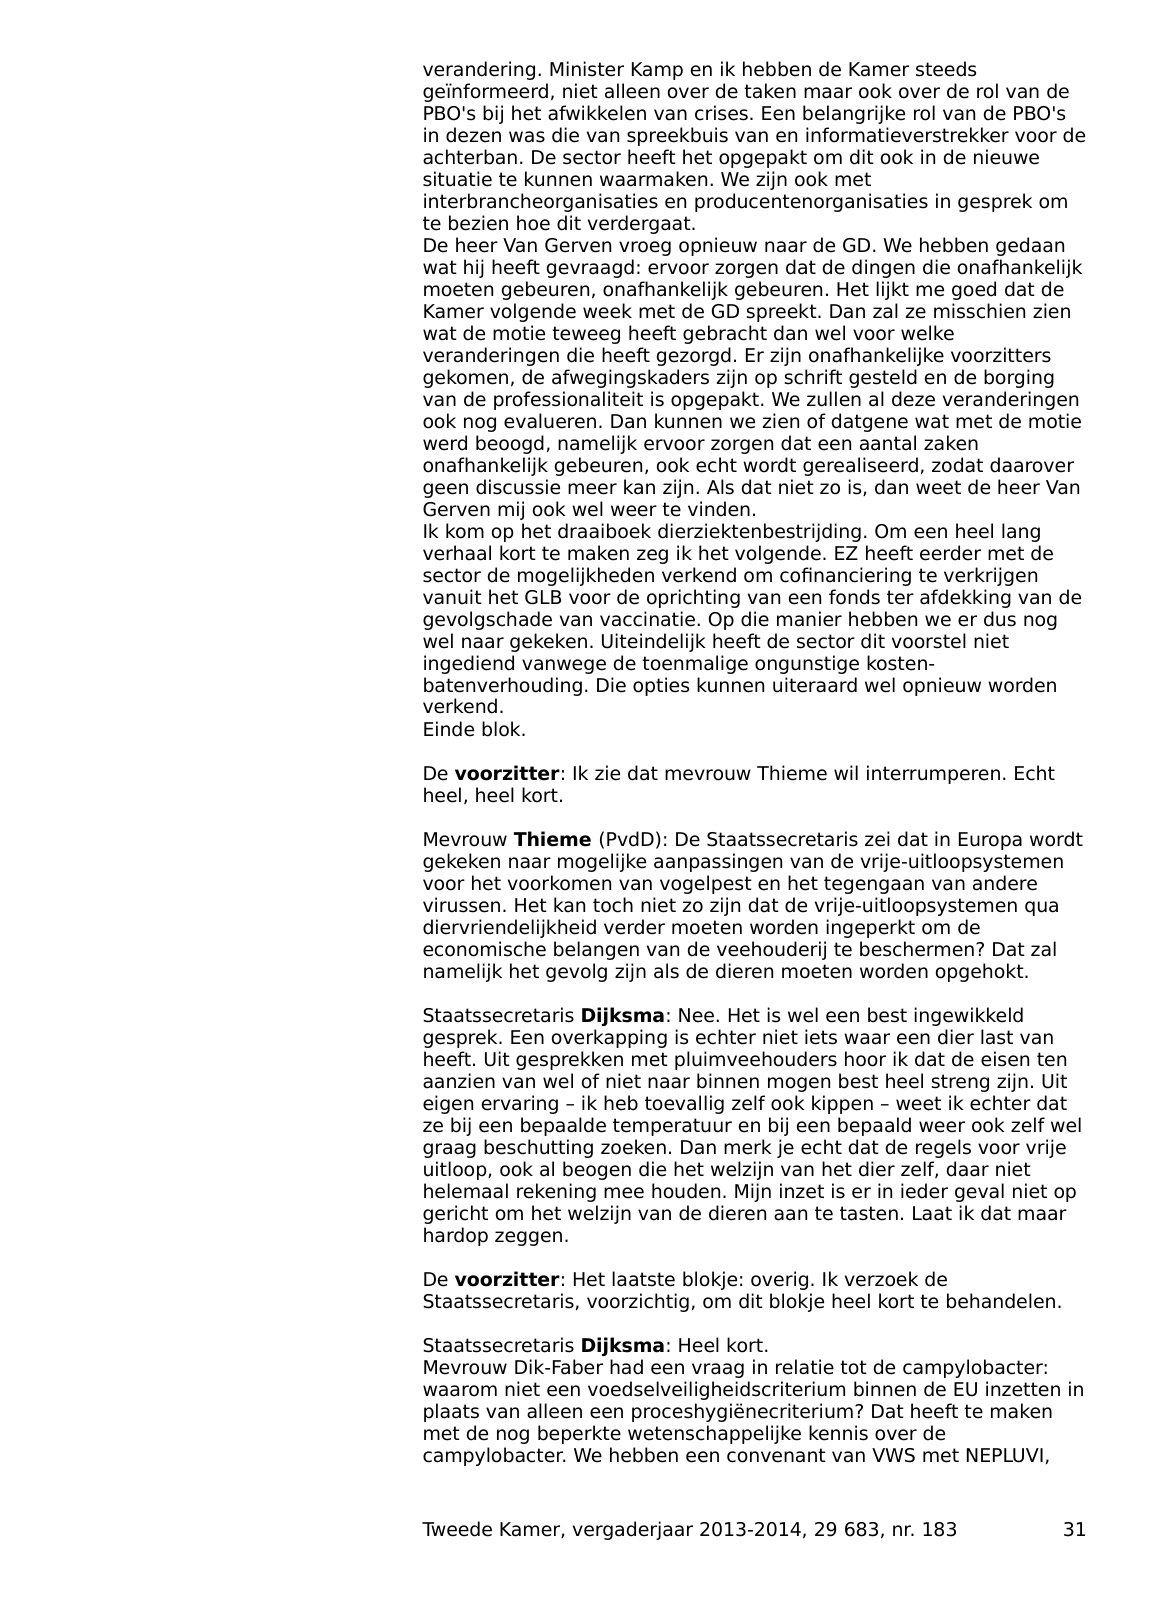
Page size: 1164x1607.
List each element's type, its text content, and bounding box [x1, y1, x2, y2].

text verandering. Minister Kamp en ik hebben de Kamer steeds geïnformeerd, niet alleen over de taken maar ook over de rol van de PBO's bij het afwikkelen van crises. Een belangrijke rol van de PBO's in dezen was die van spreekbuis van en informatieverstrekker voor de achterban. De sector heeft het opgepakt om dit ook in de nieuwe situatie te kunnen waarmaken. We zijn ook met interbrancheorganisaties en producentenorganisaties in gesprek om te bezien hoe dit verdergaat. [422, 59, 1087, 235]
text Ik kom op het draaiboek dierziektenbestrijding. Om een heel lang verhaal kort te maken zeg ik het volgende. EZ heeft eerder met de sector de mogelijkheden verkend om cofinanciering te verkrijgen vanuit het GLB voor de oprichting van een fonds ter afdekking van de gevolgschade van vaccinatie. Op die manier hebben we er dus nog wel naar gekeken. Uiteindelijk heeft de sector dit voorstel niet ingediend vanwege de toenmalige ongunstige kosten-batenverhouding. Die opties kunnen uiteraard wel opnieuw worden verkend. [422, 521, 1087, 718]
text De voorzitter: Ik zie dat mevrouw Thieme wil interrumperen. Echt heel, heel kort. [422, 763, 1087, 807]
text Mevrouw Thieme (PvdD): De Staatssecretaris zei dat in Europa wordt gekeken naar mogelijke aanpassingen van de vrije-uitloopsystemen voor het voorkomen van vogelpest en het tegengaan van andere virussen. Het kan toch niet zo zijn dat de vrije-uitloopsystemen qua diervriendelijkheid verder moeten worden ingeperkt om de economische belangen van de veehouderij te beschermen? Dat zal namelijk het gevolg zijn als de dieren moeten worden opgehokt. [422, 829, 1087, 983]
text Staatssecretaris Dijksma: Nee. Het is wel een best ingewikkeld gesprek. Een overkapping is echter niet iets waar een dier last van heeft. Uit gesprekken met pluimveehouders hoor ik dat de eisen ten aanzien van wel of niet naar binnen mogen best heel streng zijn. Uit eigen ervaring – ik heb toevallig zelf ook kippen – weet ik echter dat ze bij een bepaalde temperatuur en bij een bepaald weer ook zelf wel graag beschutting zoeken. Dan merk je echt dat de regels voor vrije uitloop, ook al beogen die het welzijn van het dier zelf, daar niet helemaal rekening mee houden. Mijn inzet is er in ieder geval niet op gericht om het welzijn van de dieren aan te tasten. Laat ik dat maar hardop zeggen. [422, 1005, 1087, 1247]
text Mevrouw Dik-Faber had een vraag in relatie tot de campylobacter: waarom niet een voedselveiligheidscriterium binnen de EU inzetten in plaats van alleen een proceshygiënecriterium? Dat heeft te maken met de nog beperkte wetenschappelijke kennis over de campylobacter. We hebben een convenant van VWS met NEPLUVI, [422, 1357, 1087, 1467]
text De voorzitter: Het laatste blokje: overig. Ik verzoek de Staatssecretaris, voorzichtig, om dit blokje heel kort te behandelen. [422, 1269, 1087, 1313]
text De heer Van Gerven vroeg opnieuw naar de GD. We hebben gedaan wat hij heeft gevraagd: ervoor zorgen dat de dingen die onafhankelijk moeten gebeuren, onafhankelijk gebeuren. Het lijkt me goed dat de Kamer volgende week met de GD spreekt. Dan zal ze misschien zien wat de motie teweeg heeft gebracht dan wel voor welke veranderingen die heeft gezorgd. Er zijn onafhankelijke voorzitters gekomen, de afwegingskaders zijn op schrift gesteld en de borging van de professionaliteit is opgepakt. We zullen al deze veranderingen ook nog evalueren. Dan kunnen we zien of datgene wat met de motie werd beoogd, namelijk ervoor zorgen dat een aantal zaken onafhankelijk gebeuren, ook echt wordt gerealiseerd, zodat daarover geen discussie meer kan zijn. Als dat niet zo is, dan weet de heer Van Gerven mij ook wel weer te vinden. [422, 235, 1087, 521]
text Einde blok. [422, 718, 1087, 740]
text Staatssecretaris Dijksma: Heel kort. [422, 1335, 1087, 1357]
